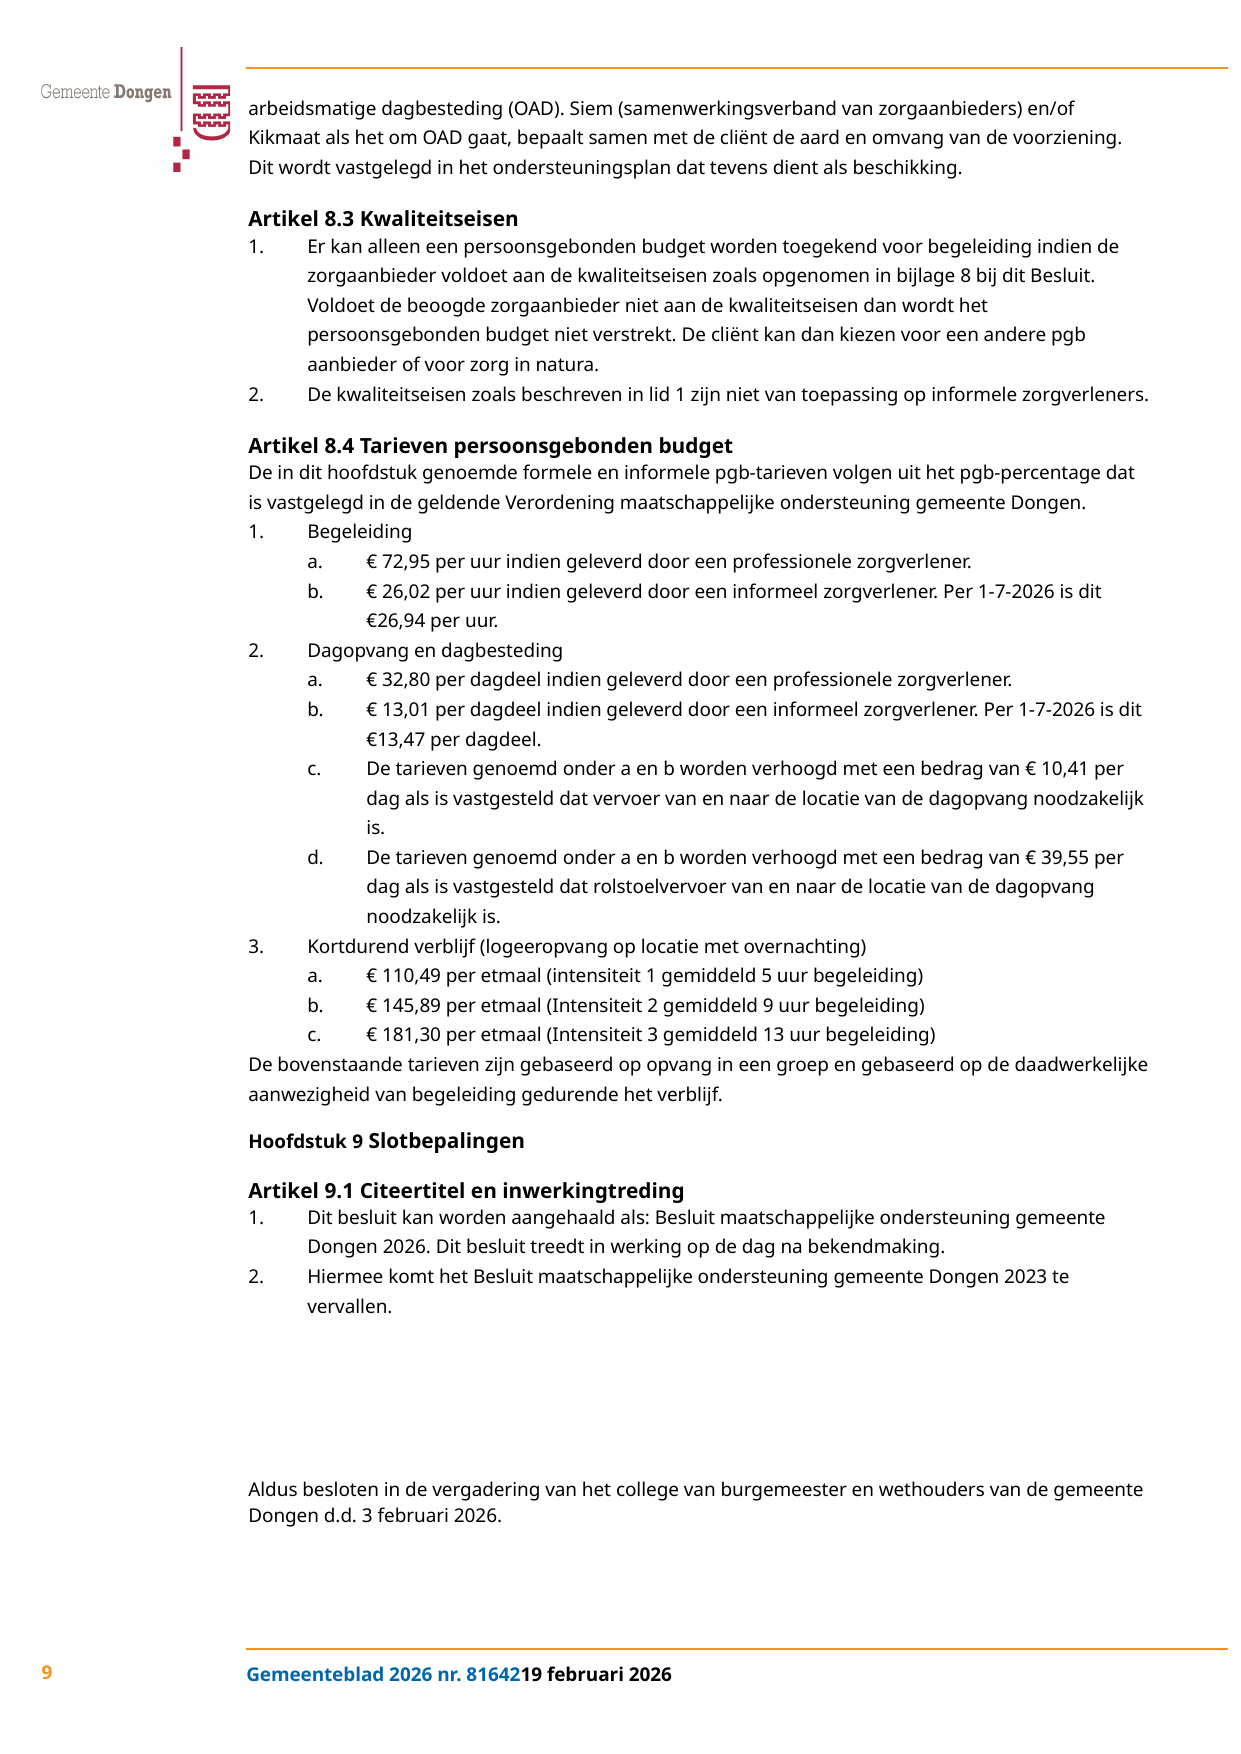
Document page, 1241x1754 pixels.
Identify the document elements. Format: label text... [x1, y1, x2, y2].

list € 72,95 per uur indien geleverd door een professionele zorgverlener. [307, 548, 1152, 574]
picture [41, 47, 231, 172]
list € 145,89 per etmaal (Intensiteit 2 gemiddeld 9 uur begeleiding) [307, 992, 1152, 1018]
list € 110,49 per etmaal (intensiteit 1 gemiddeld 5 uur begeleiding) [307, 962, 1152, 988]
list Dit besluit kan worden aangehaald als: Besluit maatschappelijke ondersteuning gemeente Dongen 2026. Dit besluit treedt in werking op de dag na bekendmaking. [248, 1204, 1152, 1259]
list Hiermee komt het Besluit maatschappelijke ondersteuning gemeente Dongen 2023 te vervallen. [248, 1263, 1152, 1319]
text Hoofdstuk 9 Slotbepalingen [248, 1126, 1152, 1155]
list De tarieven genoemd onder a en b worden verhoogd met een bedrag van € 10,41 per dag als is vastgesteld dat vervoer van en naar de locatie van de dagopvang noodzakelijk is. [307, 755, 1152, 840]
list € 32,80 per dagdeel indien geleverd door een professionele zorgverlener. [307, 667, 1152, 692]
list Er kan alleen een persoonsgebonden budget worden toegekend voor begeleiding indien de zorgaanbieder voldoet aan de kwaliteitseisen zoals opgenomen in bijlage 8 bij dit Besluit. Voldoet de beoogde zorgaanbieder niet aan de kwaliteitseisen dan wordt het persoonsgebonden budget niet verstrekt. De cliënt kan dan kiezen voor een andere pgb aanbieder of voor zorg in natura. [248, 233, 1152, 377]
list € 13,01 per dagdeel indien geleverd door een informeel zorgverlener. Per 1-7-2026 is dit €13,47 per dagdeel. [307, 696, 1152, 752]
list Kortdurend verblijf (logeeropvang op locatie met overnachting) [248, 933, 1152, 959]
list € 26,02 per uur indien geleverd door een informeel zorgverlener. Per 1-7-2026 is dit €26,94 per uur. [307, 578, 1152, 633]
list € 181,30 per etmaal (Intensiteit 3 gemiddeld 13 uur begeleiding) [307, 1022, 1152, 1047]
text Aldus besloten in de vergadering van het college van burgemeester en wethouders van de gemeente Dongen d.d. 3 februari 2026. [248, 1477, 1152, 1528]
text Artikel 9.1 Citeertitel en inwerkingtreding [248, 1176, 1152, 1204]
text arbeidsmatige dagbesteding (OAD). Siem (samenwerkingsverband van zorgaanbieders) en/of Kikmaat als het om OAD gaat, bepaalt samen met de cliënt de aard en omvang van de voorziening. Dit wordt vastgelegd in het ondersteuningsplan dat tevens dient als beschikking. [248, 95, 1152, 180]
text Artikel 8.4 Tarieven persoonsgebonden budget [248, 431, 1152, 459]
text De bovenstaande tarieven zijn gebaseerd op opvang in een groep en gebaseerd op de daadwerkelijke aanwezigheid van begeleiding gedurende het verblijf. [248, 1051, 1152, 1107]
list De tarieven genoemd onder a en b worden verhoogd met een bedrag van € 39,55 per dag als is vastgesteld dat rolstoelvervoer van en naar de locatie van de dagopvang noodzakelijk is. [307, 844, 1152, 929]
list De kwaliteitseisen zoals beschreven in lid 1 zijn niet van toepassing op informele zorgverleners. [248, 381, 1152, 406]
list Begeleiding [248, 519, 1152, 544]
text Artikel 8.3 Kwaliteitseisen [248, 204, 1152, 233]
list Dagopvang en dagbesteding [248, 637, 1152, 663]
text De in dit hoofdstuk genoemde formele en informele pgb-tarieven volgen uit het pgb-percentage dat is vastgelegd in de geldende Verordening maatschappelijke ondersteuning gemeente Dongen. [248, 459, 1152, 515]
